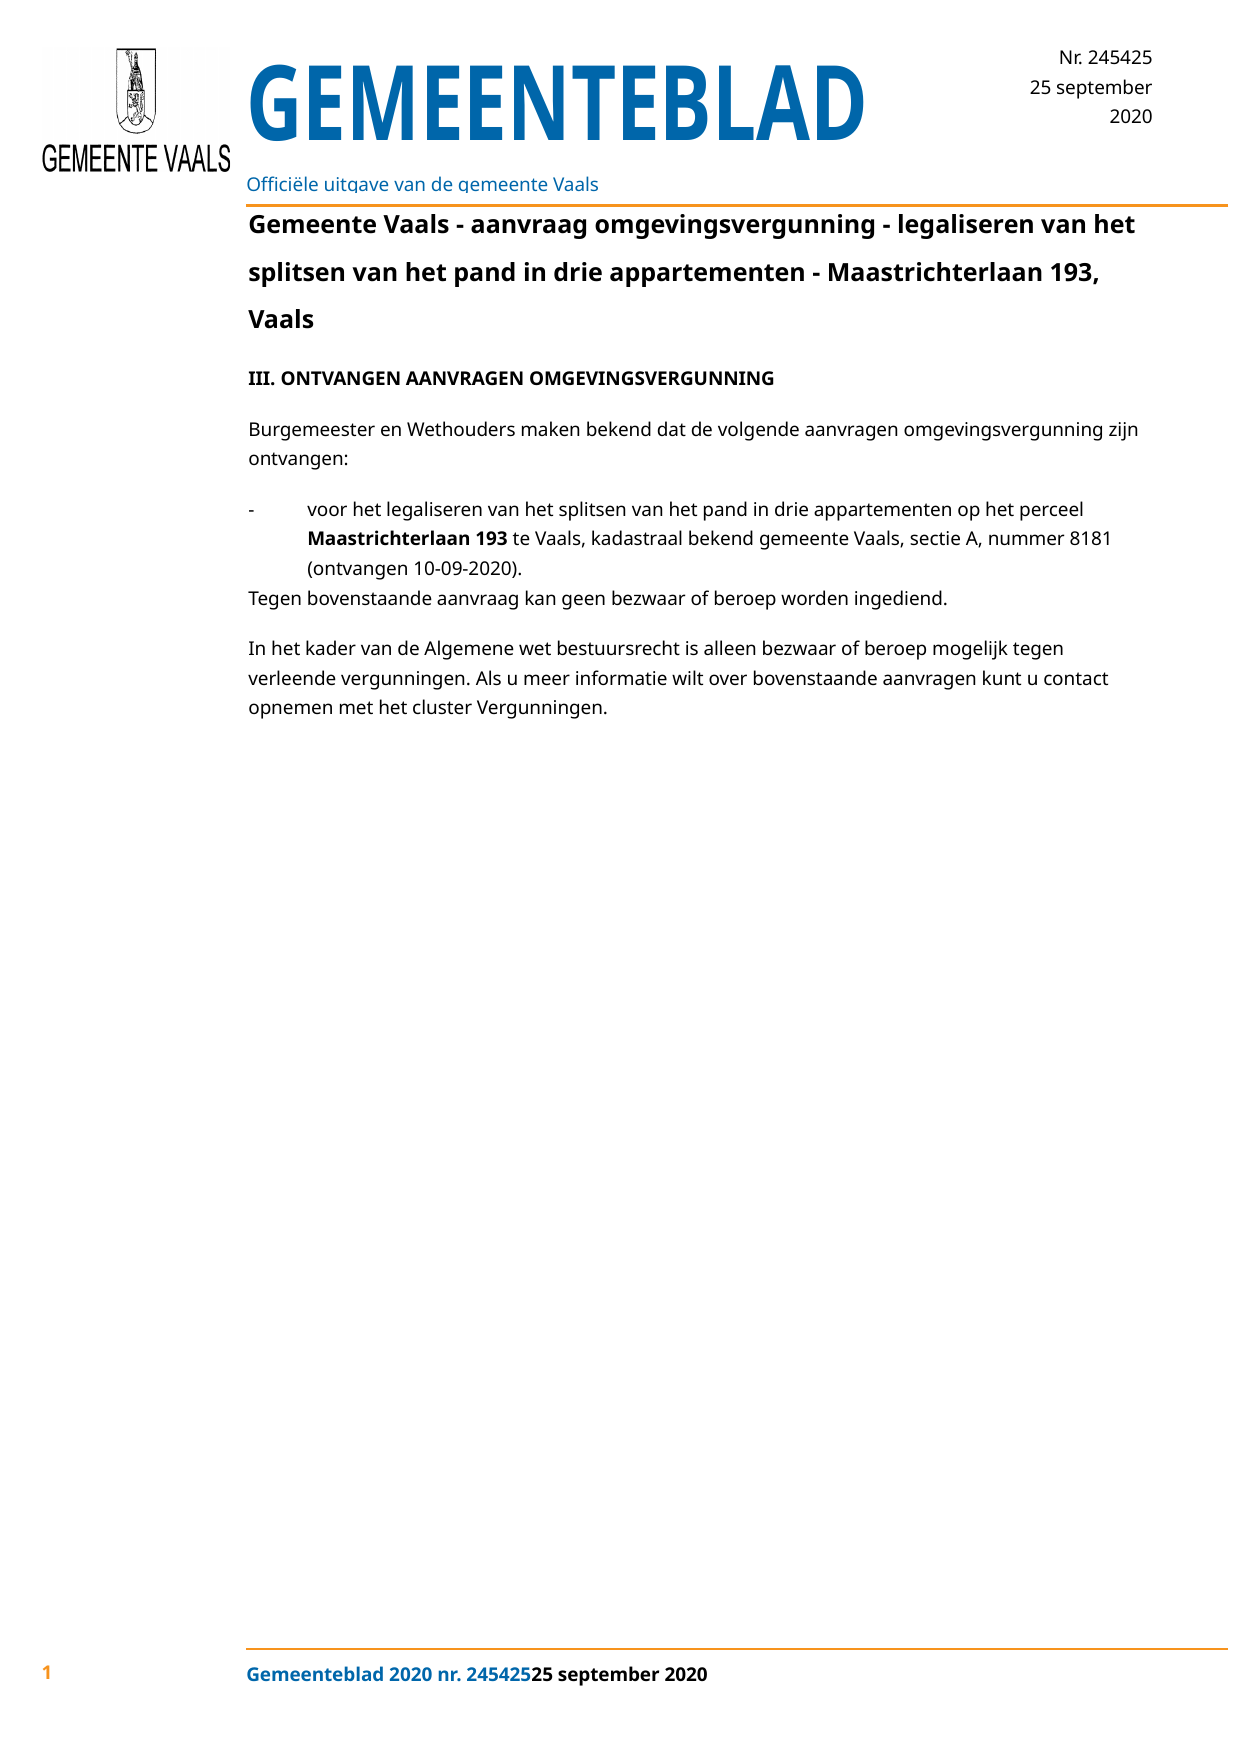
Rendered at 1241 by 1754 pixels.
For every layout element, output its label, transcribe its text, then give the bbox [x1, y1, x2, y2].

text Burgemeester en Wethouders maken bekend dat de volgende aanvragen omgevingsvergunning zijn ontvangen: [248, 416, 1152, 471]
text In het kader van de Algemene wet bestuursrecht is alleen bezwaar of beroep mogelijk tegen verleende vergunningen. Als u meer informatie wilt over bovenstaande aanvragen kunt u contact opnemen met het cluster Vergunningen. [248, 635, 1152, 720]
text III. ONTVANGEN AANVRAGEN OMGEVINGSVERGUNNING [248, 366, 1152, 391]
text Tegen bovenstaande aanvraag kan geen bezwaar of beroep worden ingediend. [248, 585, 1152, 610]
text Gemeente Vaals - aanvraag omgevingsvergunning - legaliseren van het splitsen van het pand in drie appartementen - Maastrichterlaan 193, Vaals [248, 207, 1152, 336]
list voor het legaliseren van het splitsen van het pand in drie appartementen op het perceel Maastrichterlaan 193 te Vaals, kadastraal bekend gemeente Vaals, sectie A, nummer 8181 (ontvangen 10-09-2020). [248, 496, 1152, 581]
picture [41, 47, 231, 172]
